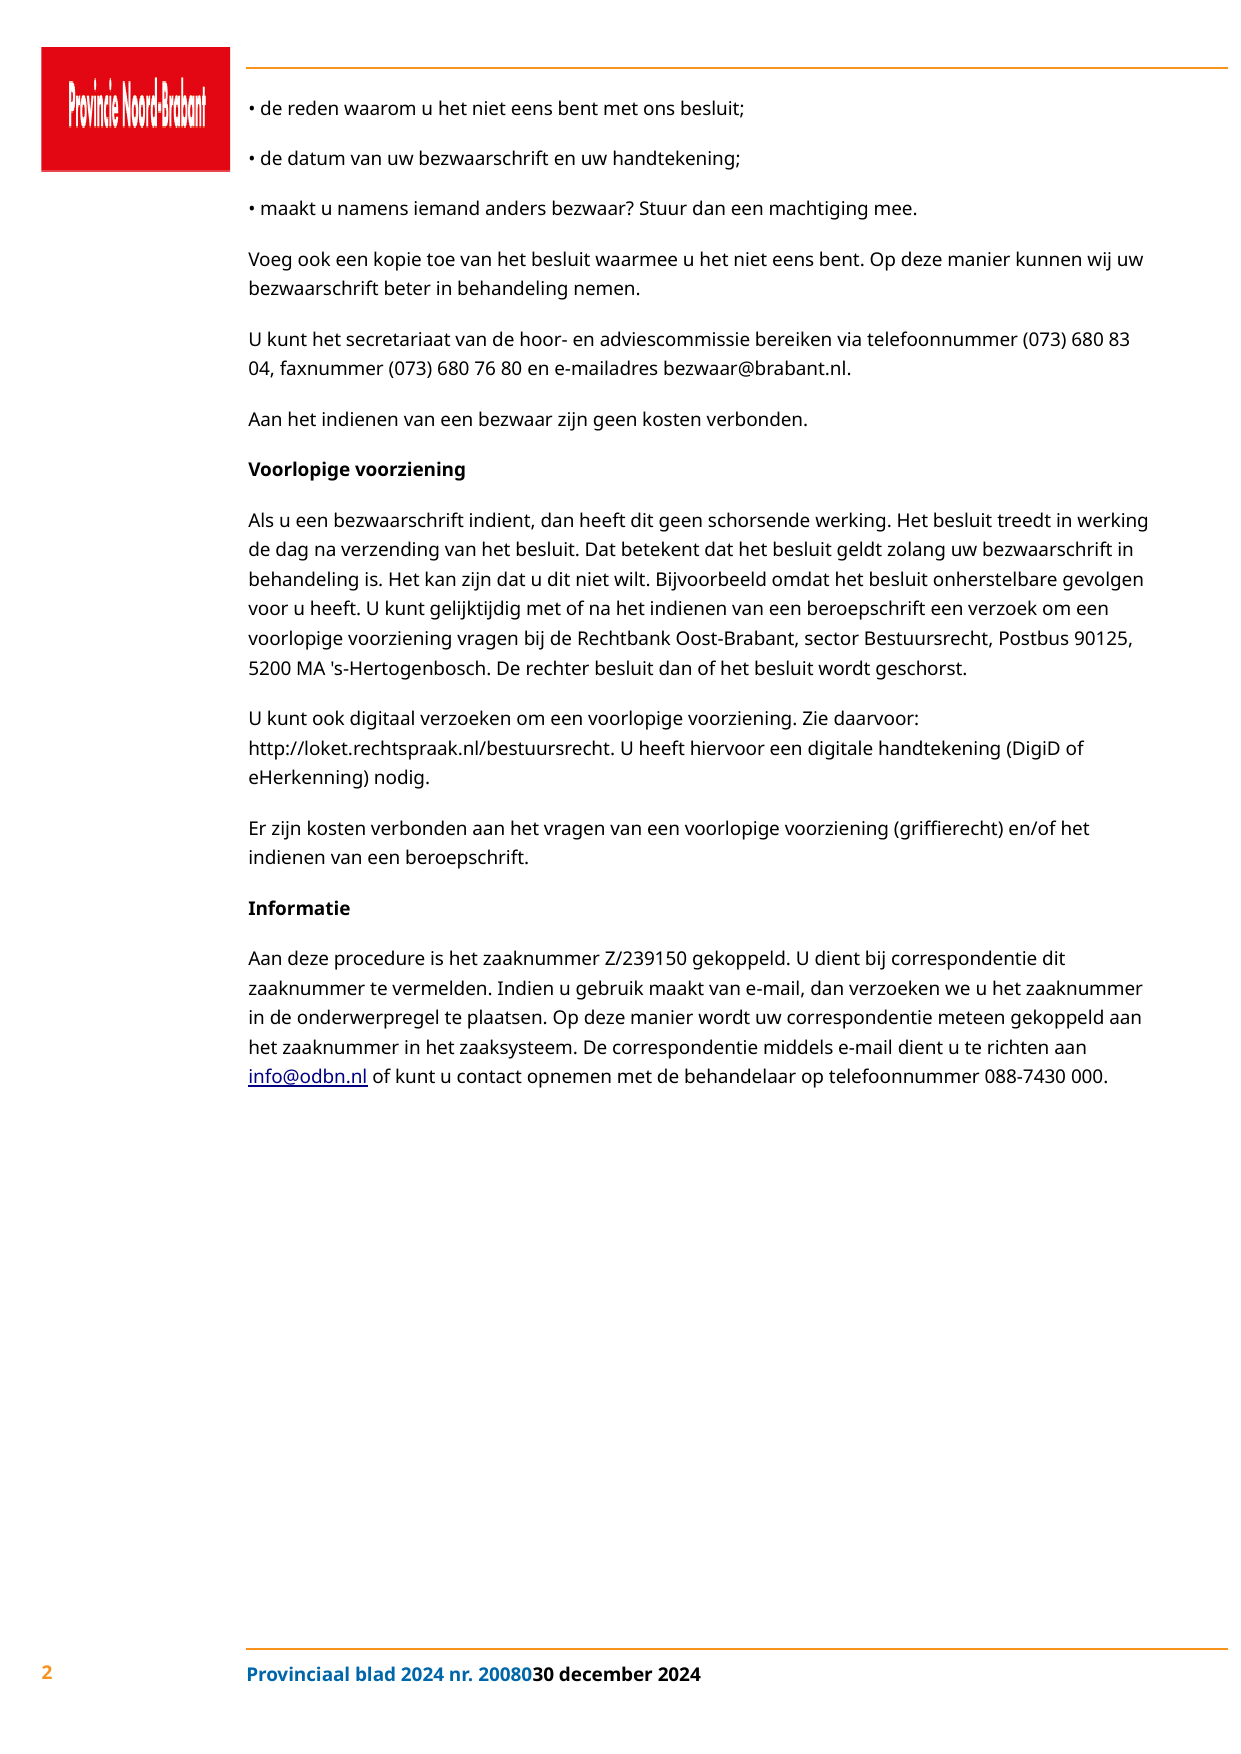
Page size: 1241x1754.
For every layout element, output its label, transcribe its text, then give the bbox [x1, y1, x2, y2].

text Informatie [248, 895, 1152, 921]
text • de datum van uw bezwaarschrift en uw handtekening; [248, 145, 1152, 171]
text • maakt u namens iemand anders bezwaar? Stuur dan een machtiging mee. [248, 196, 1152, 221]
picture [41, 47, 231, 172]
text Voeg ook een kopie toe van het besluit waarmee u het niet eens bent. Op deze manier kunnen wij uw bezwaarschrift beter in behandeling nemen. [248, 246, 1152, 301]
text Voorlopige voorziening [248, 456, 1152, 482]
text Aan het indienen van een bezwaar zijn geen kosten verbonden. [248, 406, 1152, 432]
text Er zijn kosten verbonden aan het vragen van een voorlopige voorziening (griffierecht) en/of het indienen van een beroepschrift. [248, 815, 1152, 870]
text Als u een bezwaarschrift indient, dan heeft dit geen schorsende werking. Het besluit treedt in werking de dag na verzending van het besluit. Dat betekent dat het besluit geldt zolang uw bezwaarschrift in behandeling is. Het kan zijn dat u dit niet wilt. Bijvoorbeeld omdat het besluit onherstelbare gevolgen voor u heeft. U kunt gelijktijdig met of na het indienen van een beroepschrift een verzoek om een voorlopige voorziening vragen bij de Rechtbank Oost-Brabant, sector Bestuursrecht, Postbus 90125, 5200 MA 's‑Hertogenbosch. De rechter besluit dan of het besluit wordt geschorst. [248, 507, 1152, 681]
text Aan deze procedure is het zaaknummer Z/239150 gekoppeld. U dient bij correspondentie dit zaaknummer te vermelden. Indien u gebruik maakt van e-mail, dan verzoeken we u het zaaknummer in de onderwerpregel te plaatsen. Op deze manier wordt uw correspondentie meteen gekoppeld aan het zaaknummer in het zaaksysteem. De correspondentie middels e-mail dient u te richten aan info@odbn.nl of kunt u contact opnemen met de behandelaar op telefoonnummer 088-7430 000. [248, 945, 1152, 1089]
text U kunt ook digitaal verzoeken om een voorlopige voorziening. Zie daarvoor: http://loket.rechtspraak.nl/bestuursrecht. U heeft hiervoor een digitale handtekening (DigiD of eHerkenning) nodig. [248, 705, 1152, 790]
text • de reden waarom u het niet eens bent met ons besluit; [248, 95, 1152, 121]
text U kunt het secretariaat van de hoor- en adviescommissie bereiken via telefoonnummer (073) 680 83 04, faxnummer (073) 680 76 80 en e-mailadres bezwaar@brabant.nl. [248, 326, 1152, 381]
